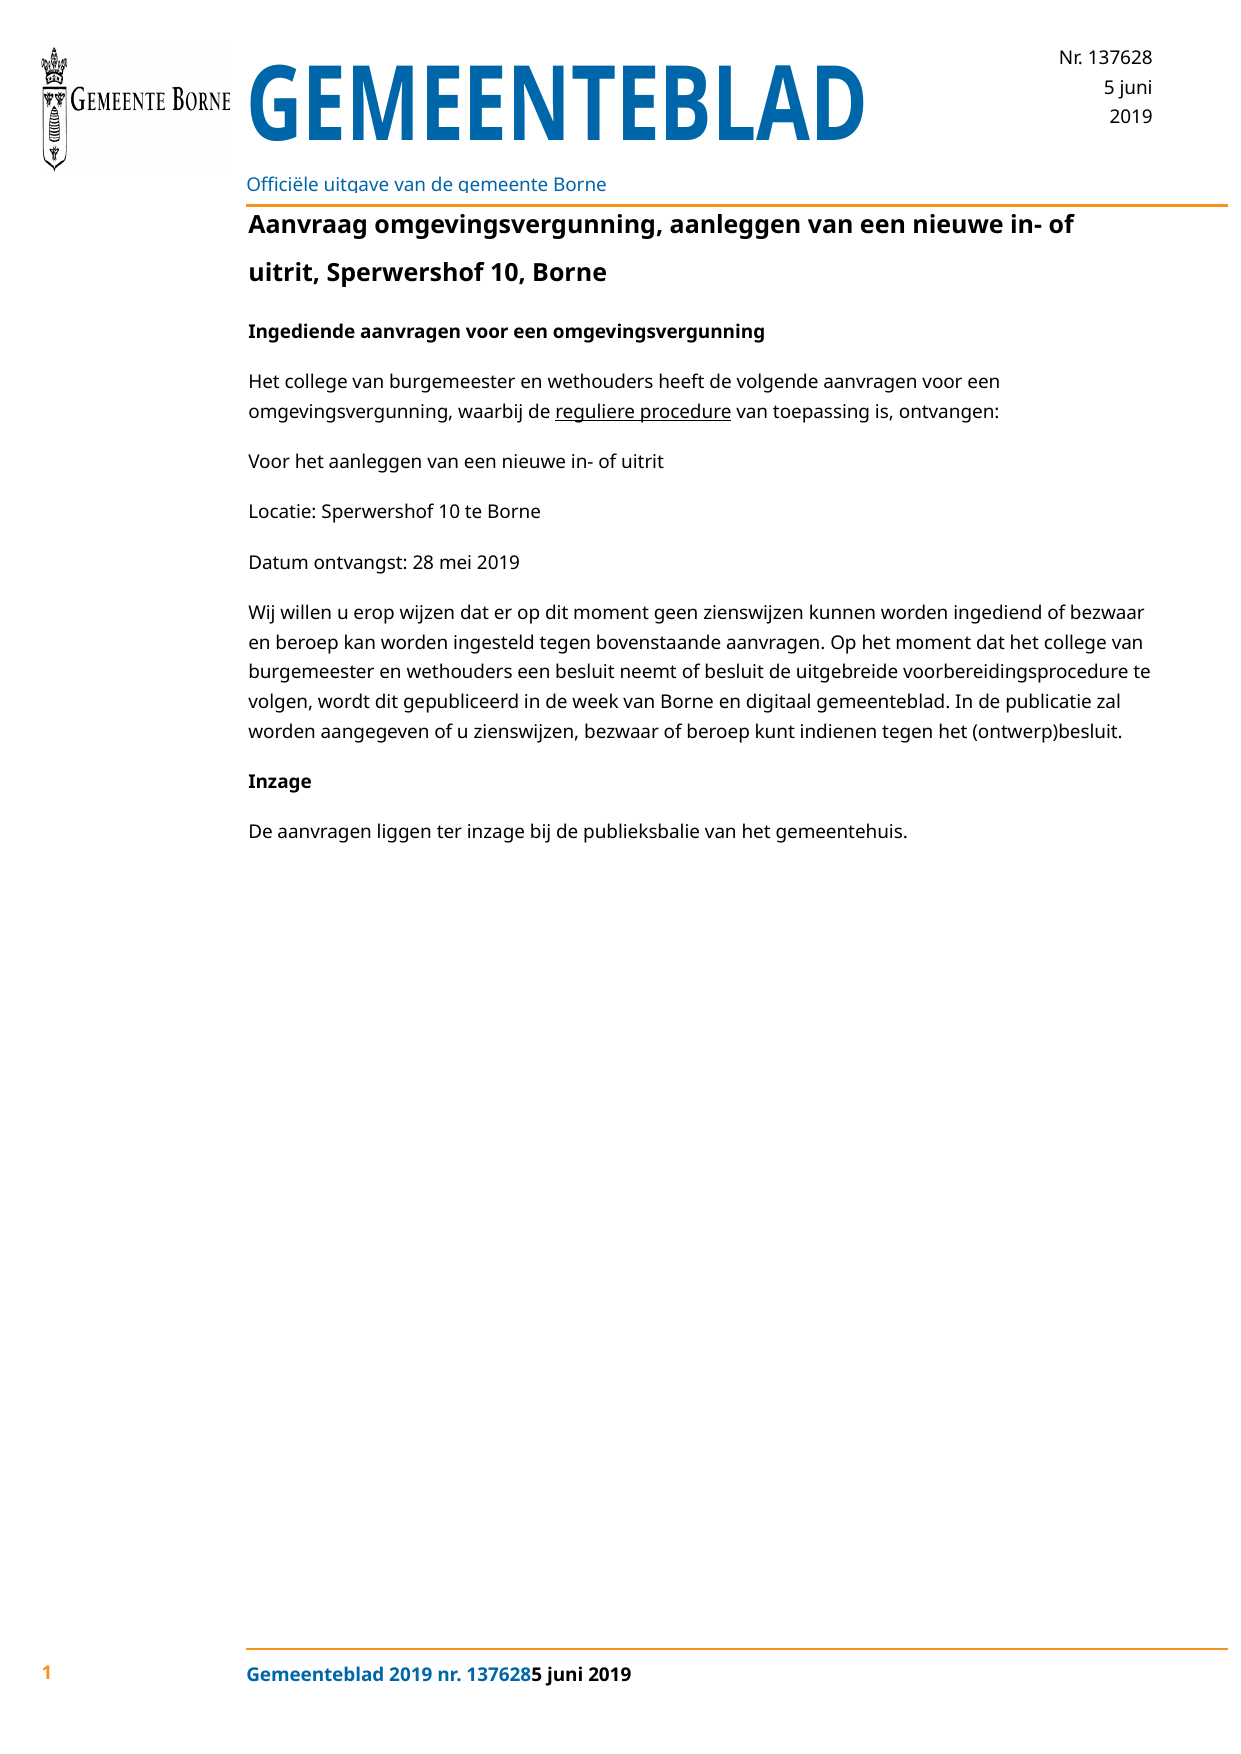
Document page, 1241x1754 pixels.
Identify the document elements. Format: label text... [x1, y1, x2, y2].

picture [41, 47, 231, 172]
text Wij willen u erop wijzen dat er op dit moment geen zienswijzen kunnen worden ingediend of bezwaar en beroep kan worden ingesteld tegen bovenstaande aanvragen. Op het moment dat het college van burgemeester en wethouders een besluit neemt of besluit de uitgebreide voorbereidingsprocedure te volgen, wordt dit gepubliceerd in de week van Borne en digitaal gemeenteblad. In de publicatie zal worden aangegeven of u zienswijzen, bezwaar of beroep kunt indienen tegen het (ontwerp)besluit. [248, 599, 1152, 744]
text Voor het aanleggen van een nieuwe in- of uitrit [248, 448, 1152, 474]
text Inzage [248, 768, 1152, 794]
text Het college van burgemeester en wethouders heeft de volgende aanvragen voor een omgevingsvergunning, waarbij de reguliere procedure van toepassing is, ontvangen: [248, 368, 1152, 424]
text Locatie: Sperwershof 10 te Borne [248, 499, 1152, 524]
text Datum ontvangst: 28 mei 2019 [248, 549, 1152, 575]
text Ingediende aanvragen voor een omgevingsvergunning [248, 318, 1152, 344]
text De aanvragen liggen ter inzage bij de publieksbalie van het gemeentehuis. [248, 819, 1152, 844]
text Aanvraag omgevingsvergunning, aanleggen van een nieuwe in- of uitrit, Sperwershof 10, Borne [248, 207, 1152, 288]
